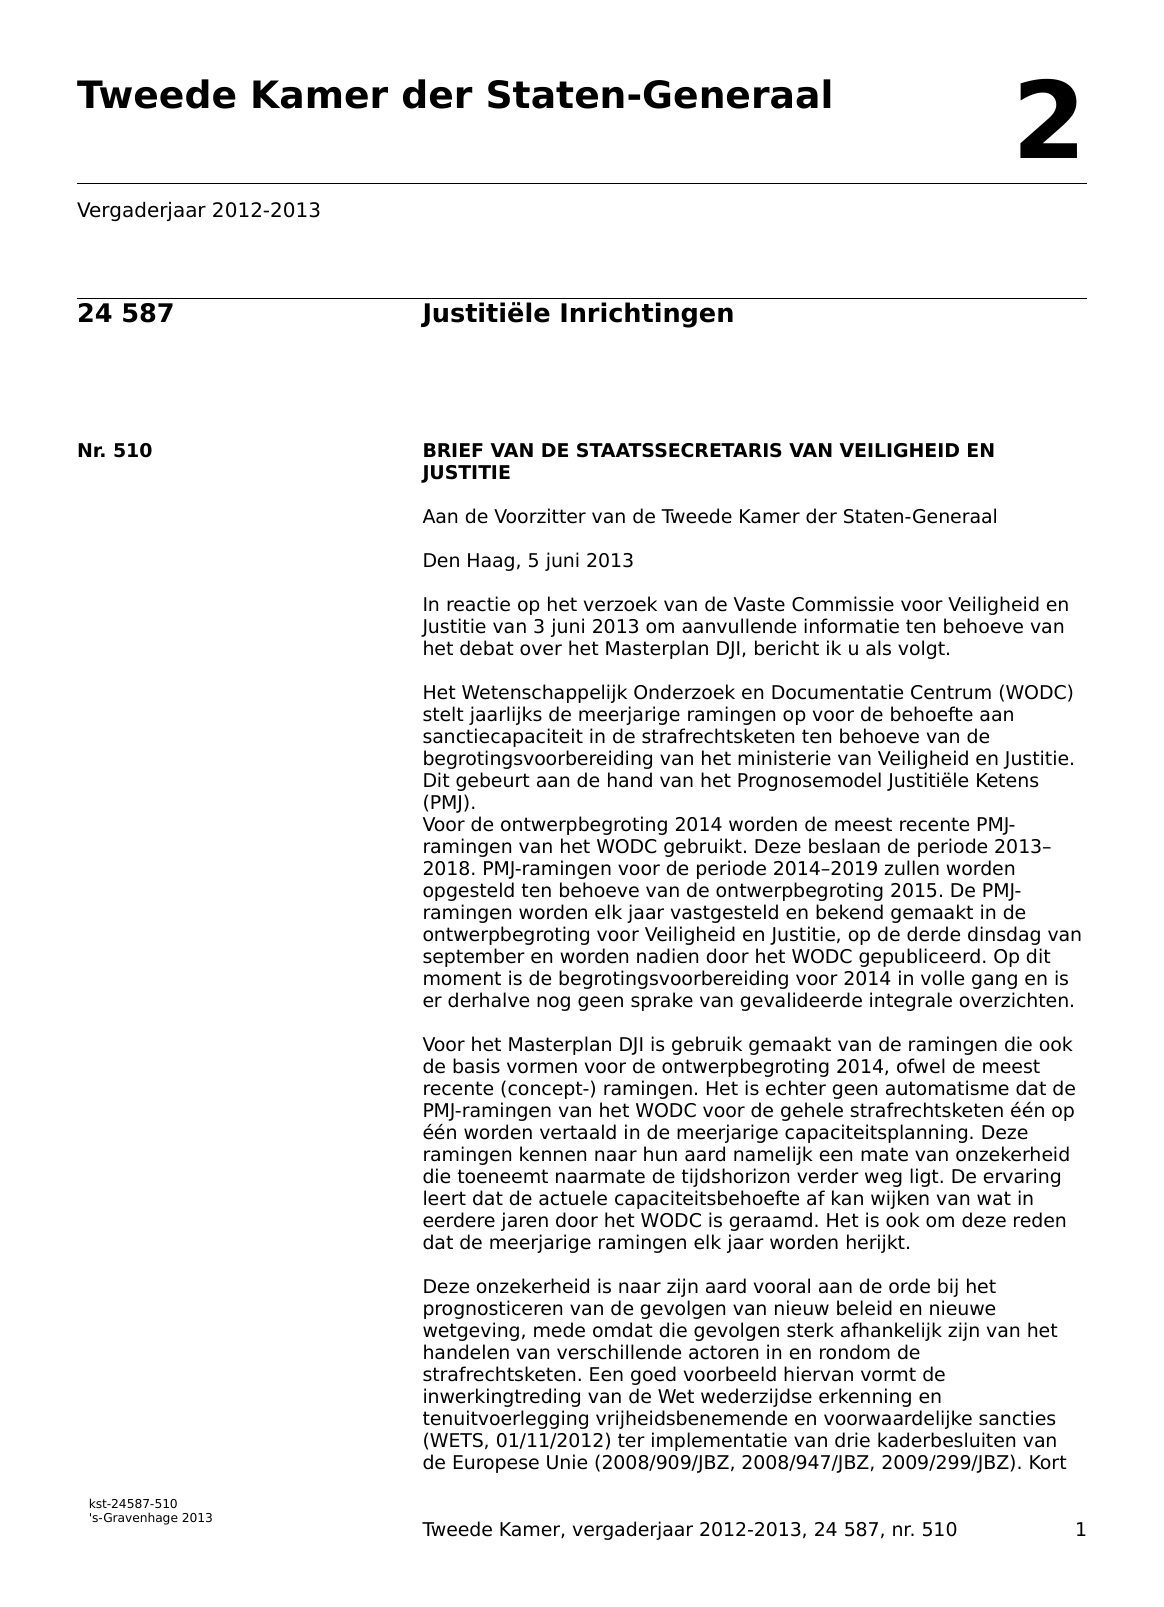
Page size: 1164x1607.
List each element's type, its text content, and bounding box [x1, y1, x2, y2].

text Aan de Voorzitter van de Tweede Kamer der Staten-Generaal [422, 506, 1087, 528]
subtitle Nr. 510 BRIEF VAN DE STAATSSECRETARIS VAN VEILIGHEID EN JUSTITIE [77, 440, 1087, 484]
table_header Tweede Kamer der Staten-Generaal [77, 59, 886, 183]
text Voor het Masterplan DJI is gebruik gemaakt van de ramingen die ook de basis vormen voor de ontwerpbegroting 2014, ofwel de meest recente (concept-) ramingen. Het is echter geen automatisme dat de PMJ-ramingen van het WODC voor de gehele strafrechtsketen één op één worden vertaald in de meerjarige capaciteitsplanning. Deze ramingen kennen naar hun aard namelijk een mate van onzekerheid die toeneemt naarmate de tijdshorizon verder weg ligt. De ervaring leert dat de actuele capaciteitsbehoefte af kan wijken van wat in eerdere jaren door het WODC is geraamd. Het is ook om deze reden dat de meerjarige ramingen elk jaar worden herijkt. [422, 1034, 1087, 1254]
text Voor de ontwerpbegroting 2014 worden de meest recente PMJ-ramingen van het WODC gebruikt. Deze beslaan de periode 2013–2018. PMJ-ramingen voor de periode 2014–2019 zullen worden opgesteld ten behoeve van de ontwerpbegroting 2015. De PMJ-ramingen worden elk jaar vastgesteld en bekend gemaakt in de ontwerpbegroting voor Veiligheid en Justitie, op de derde dinsdag van september en worden nadien door het WODC gepubliceerd. Op dit moment is de begrotingsvoorbereiding voor 2014 in volle gang en is er derhalve nog geen sprake van gevalideerde integrale overzichten. [422, 814, 1087, 1012]
text kst-24587-510 [88, 1497, 323, 1511]
text 's-Gravenhage 2013 [88, 1511, 323, 1525]
table_cell Vergaderjaar 2012-2013 [77, 184, 1087, 298]
subtitle 24 587 Justitiële Inrichtingen [77, 299, 1087, 329]
text Den Haag, 5 juni 2013 [422, 550, 1087, 572]
text Deze onzekerheid is naar zijn aard vooral aan de orde bij het prognosticeren van de gevolgen van nieuw beleid en nieuwe wetgeving, mede omdat die gevolgen sterk afhankelijk zijn van het handelen van verschillende actoren in en rondom de strafrechtsketen. Een goed voorbeeld hiervan vormt de inwerkingtreding van de Wet wederzijdse erkenning en tenuitvoerlegging vrijheidsbenemende en voorwaardelijke sancties (WETS, 01/11/2012) ter implementatie van drie kaderbesluiten van de Europese Unie (2008/909/JBZ, 2008/947/JBZ, 2009/299/JBZ). Kort [422, 1276, 1087, 1474]
table_header 2 [886, 59, 1087, 183]
text In reactie op het verzoek van de Vaste Commissie voor Veiligheid en Justitie van 3 juni 2013 om aanvullende informatie ten behoeve van het debat over het Masterplan DJI, bericht ik u als volgt. [422, 594, 1087, 660]
text Het Wetenschappelijk Onderzoek en Documentatie Centrum (WODC) stelt jaarlijks de meerjarige ramingen op voor de behoefte aan sanctiecapaciteit in de strafrechtsketen ten behoeve van de begrotingsvoorbereiding van het ministerie van Veiligheid en Justitie. Dit gebeurt aan de hand van het Prognosemodel Justitiële Ketens (PMJ). [422, 682, 1087, 814]
